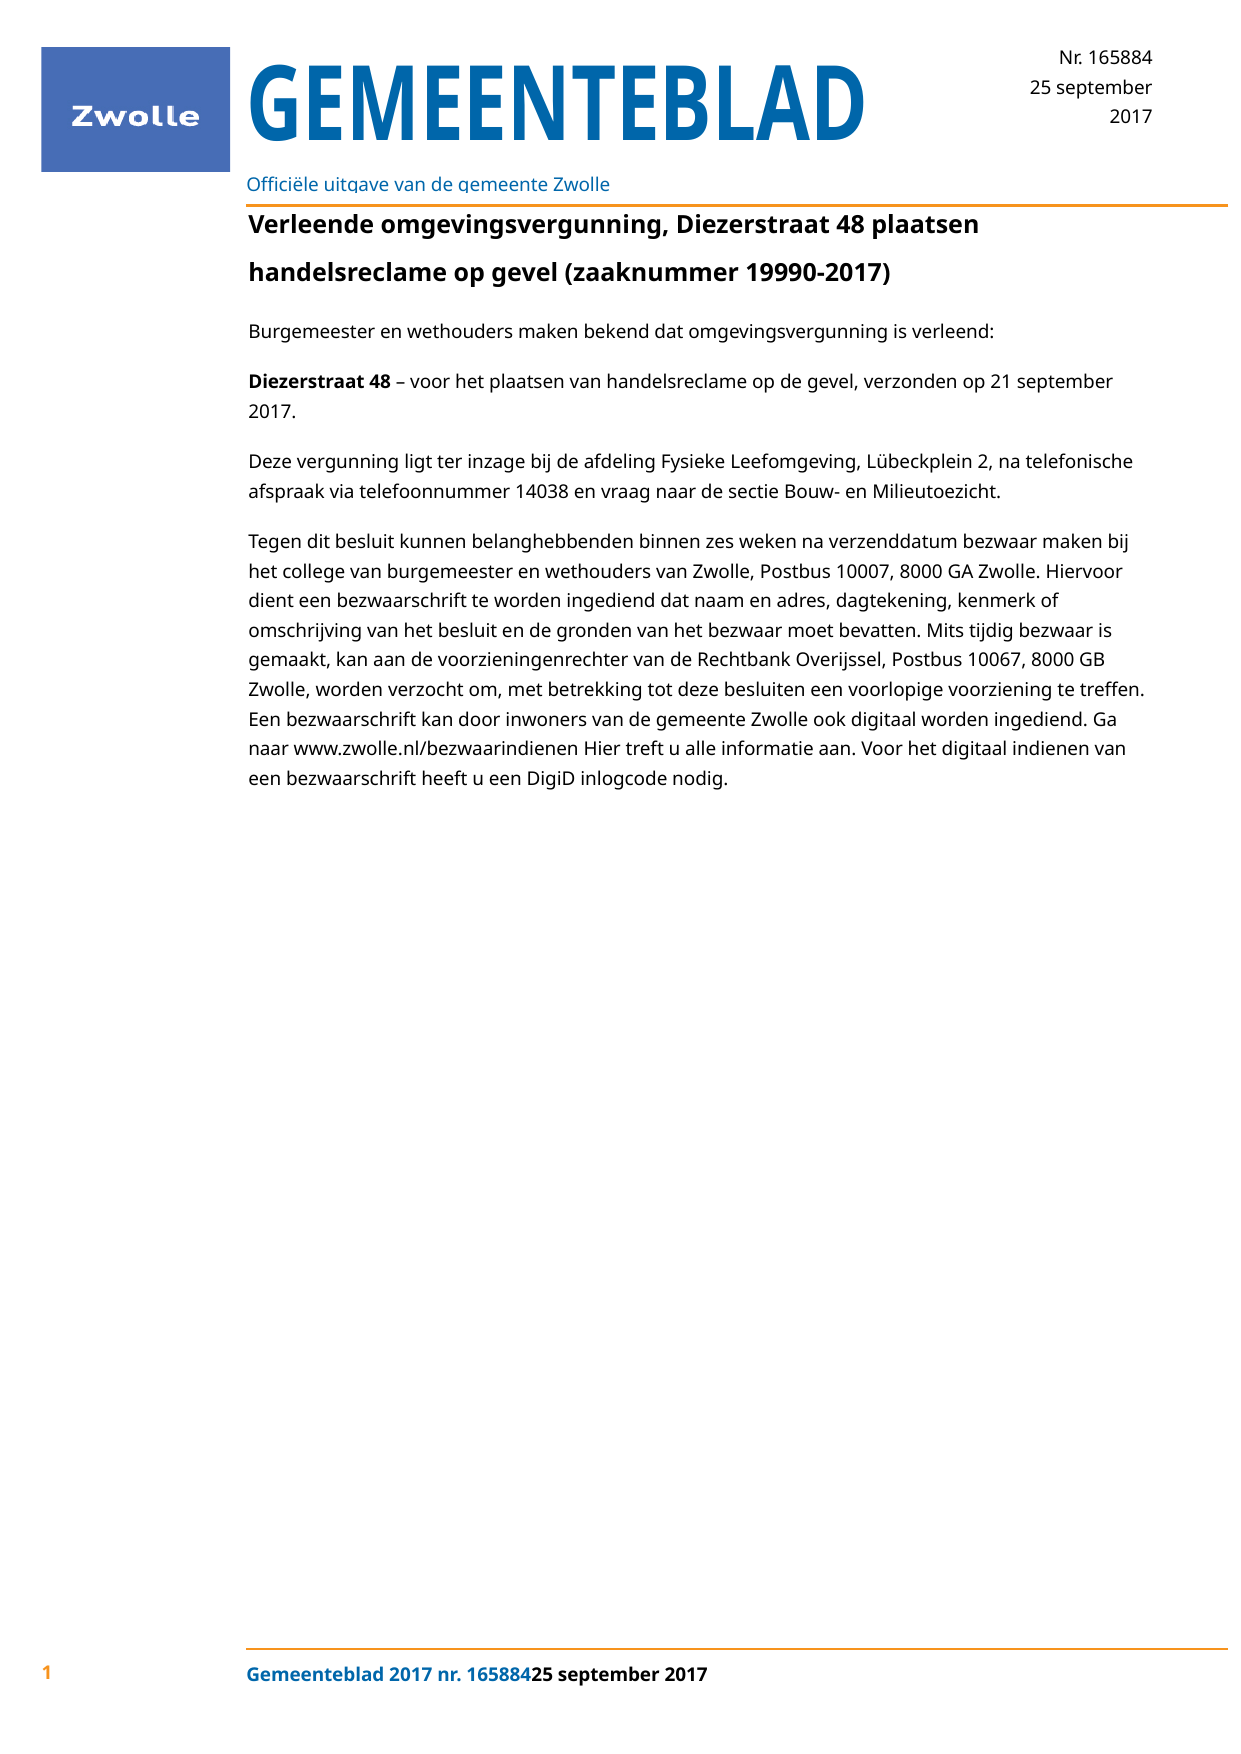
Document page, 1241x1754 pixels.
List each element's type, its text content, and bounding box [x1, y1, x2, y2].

text Tegen dit besluit kunnen belanghebbenden binnen zes weken na verzenddatum bezwaar maken bij het college van burgemeester en wethouders van Zwolle, Postbus 10007, 8000 GA Zwolle. Hiervoor dient een bezwaarschrift te worden ingediend dat naam en adres, dagtekening, kenmerk of omschrijving van het besluit en de gronden van het bezwaar moet bevatten. Mits tijdig bezwaar is gemaakt, kan aan de voorzieningenrechter van de Rechtbank Overijssel, Postbus 10067, 8000 GB Zwolle, worden verzocht om, met betrekking tot deze besluiten een voorlopige voorziening te treffen. Een bezwaarschrift kan door inwoners van de gemeente Zwolle ook digitaal worden ingediend. Ga naar www.zwolle.nl/bezwaarindienen Hier treft u alle informatie aan. Voor het digitaal indienen van een bezwaarschrift heeft u een DigiD inlogcode nodig. [248, 528, 1152, 791]
picture [41, 47, 231, 172]
text Diezerstraat 48 – voor het plaatsen van handelsreclame op de gevel, verzonden op 21 september 2017. [248, 368, 1152, 424]
text Burgemeester en wethouders maken bekend dat omgevingsvergunning is verleend: [248, 318, 1152, 344]
text Verleende omgevingsvergunning, Diezerstraat 48 plaatsen handelsreclame op gevel (zaaknummer 19990-2017) [248, 207, 1152, 288]
text Deze vergunning ligt ter inzage bij de afdeling Fysieke Leefomgeving, Lübeckplein 2, na telefonische afspraak via telefoonnummer 14038 en vraag naar de sectie Bouw- en Milieutoezicht. [248, 448, 1152, 504]
